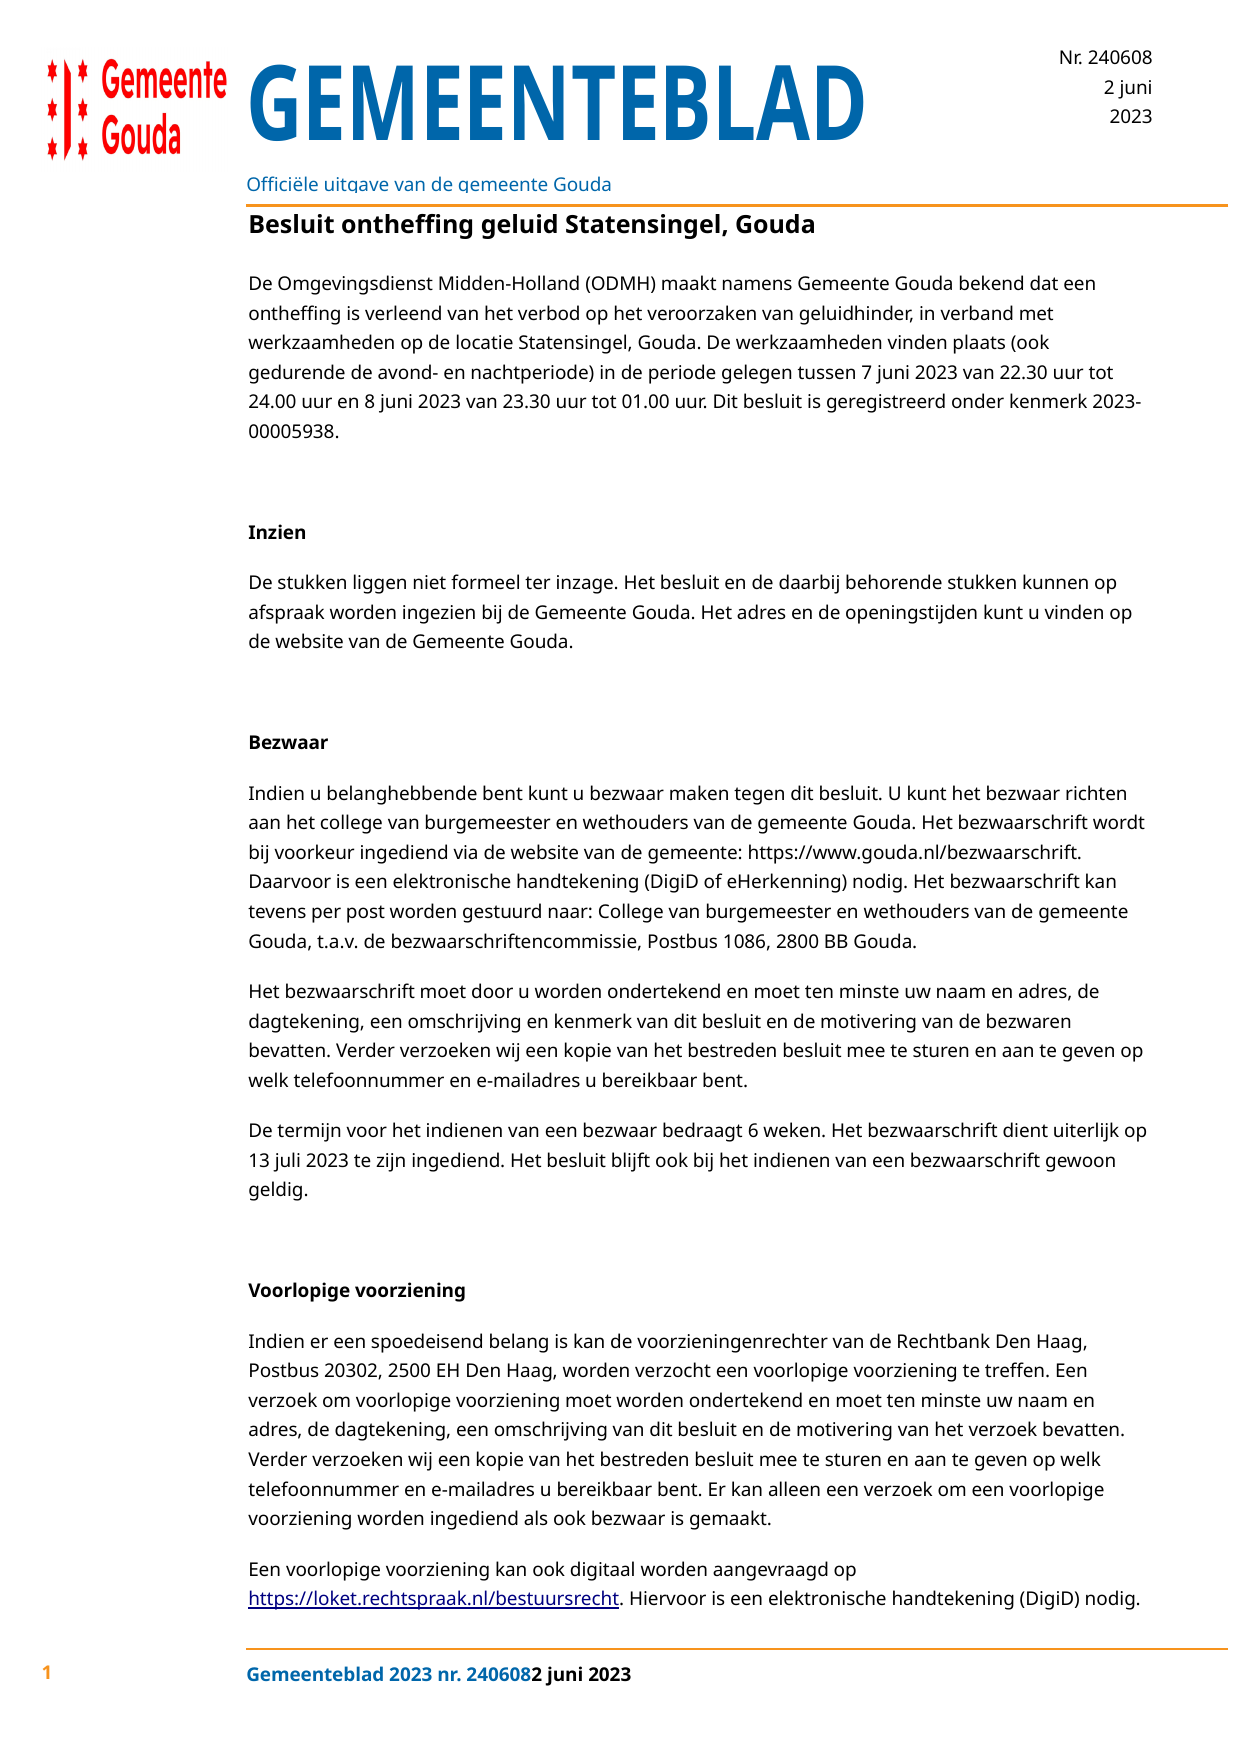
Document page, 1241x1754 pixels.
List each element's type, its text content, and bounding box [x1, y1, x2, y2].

text Indien u belanghebbende bent kunt u bezwaar maken tegen dit besluit. U kunt het bezwaar richten aan het college van burgemeester en wethouders van de gemeente Gouda. Het bezwaarschrift wordt bij voorkeur ingediend via de website van de gemeente: https://www.gouda.nl/bezwaarschrift. Daarvoor is een elektronische handtekening (DigiD of eHerkenning) nodig. Het bezwaarschrift kan tevens per post worden gestuurd naar: College van burgemeester en wethouders van de gemeente Gouda, t.a.v. de bezwaarschriftencommissie, Postbus 1086, 2800 BB Gouda. [248, 780, 1152, 953]
text Een voorlopige voorziening kan ook digitaal worden aangevraagd op https://loket.rechtspraak.nl/bestuursrecht. Hiervoor is een elektronische handtekening (DigiD) nodig. [248, 1556, 1152, 1611]
text Voorlopige voorziening [248, 1277, 1152, 1303]
text Het bezwaarschrift moet door u worden ondertekend en moet ten minste uw naam en adres, de dagtekening, een omschrijving en kenmerk van dit besluit en de motivering van de bezwaren bevatten. Verder verzoeken wij een kopie van het bestreden besluit mee te sturen en aan te geven op welk telefoonnummer en e-mailadres u bereikbaar bent. [248, 978, 1152, 1093]
text De termijn voor het indienen van een bezwaar bedraagt 6 weken. Het bezwaarschrift dient uiterlijk op 13 juli 2023 te zijn ingediend. Het besluit blijft ook bij het indienen van een bezwaarschrift gewoon geldig. [248, 1117, 1152, 1202]
text Inzien [248, 519, 1152, 545]
text Bezwaar [248, 729, 1152, 755]
text De Omgevingsdienst Midden-Holland (ODMH) maakt namens Gemeente Gouda bekend dat een ontheffing is verleend van het verbod op het veroorzaken van geluidhinder, in verband met werkzaamheden op de locatie Statensingel, Gouda. De werkzaamheden vinden plaats (ook gedurende de avond- en nachtperiode) in de periode gelegen tussen 7 juni 2023 van 22.30 uur tot 24.00 uur en 8 juni 2023 van 23.30 uur tot 01.00 uur. Dit besluit is geregistreerd onder kenmerk 2023-00005938. [248, 270, 1152, 444]
text Besluit ontheffing geluid Statensingel, Gouda [248, 207, 1152, 241]
picture [41, 47, 231, 172]
text De stukken liggen niet formeel ter inzage. Het besluit en de daarbij behorende stukken kunnen op afspraak worden ingezien bij de Gemeente Gouda. Het adres en de openingstijden kunt u vinden op de website van de Gemeente Gouda. [248, 569, 1152, 654]
text Indien er een spoedeisend belang is kan de voorzieningenrechter van de Rechtbank Den Haag, Postbus 20302, 2500 EH Den Haag, worden verzocht een voorlopige voorziening te treffen. Een verzoek om voorlopige voorziening moet worden ondertekend en moet ten minste uw naam en adres, de dagtekening, een omschrijving van dit besluit en de motivering van het verzoek bevatten. Verder verzoeken wij een kopie van het bestreden besluit mee te sturen en aan te geven op welk telefoonnummer en e-mailadres u bereikbaar bent. Er kan alleen een verzoek om een voorlopige voorziening worden ingediend als ook bezwaar is gemaakt. [248, 1328, 1152, 1531]
